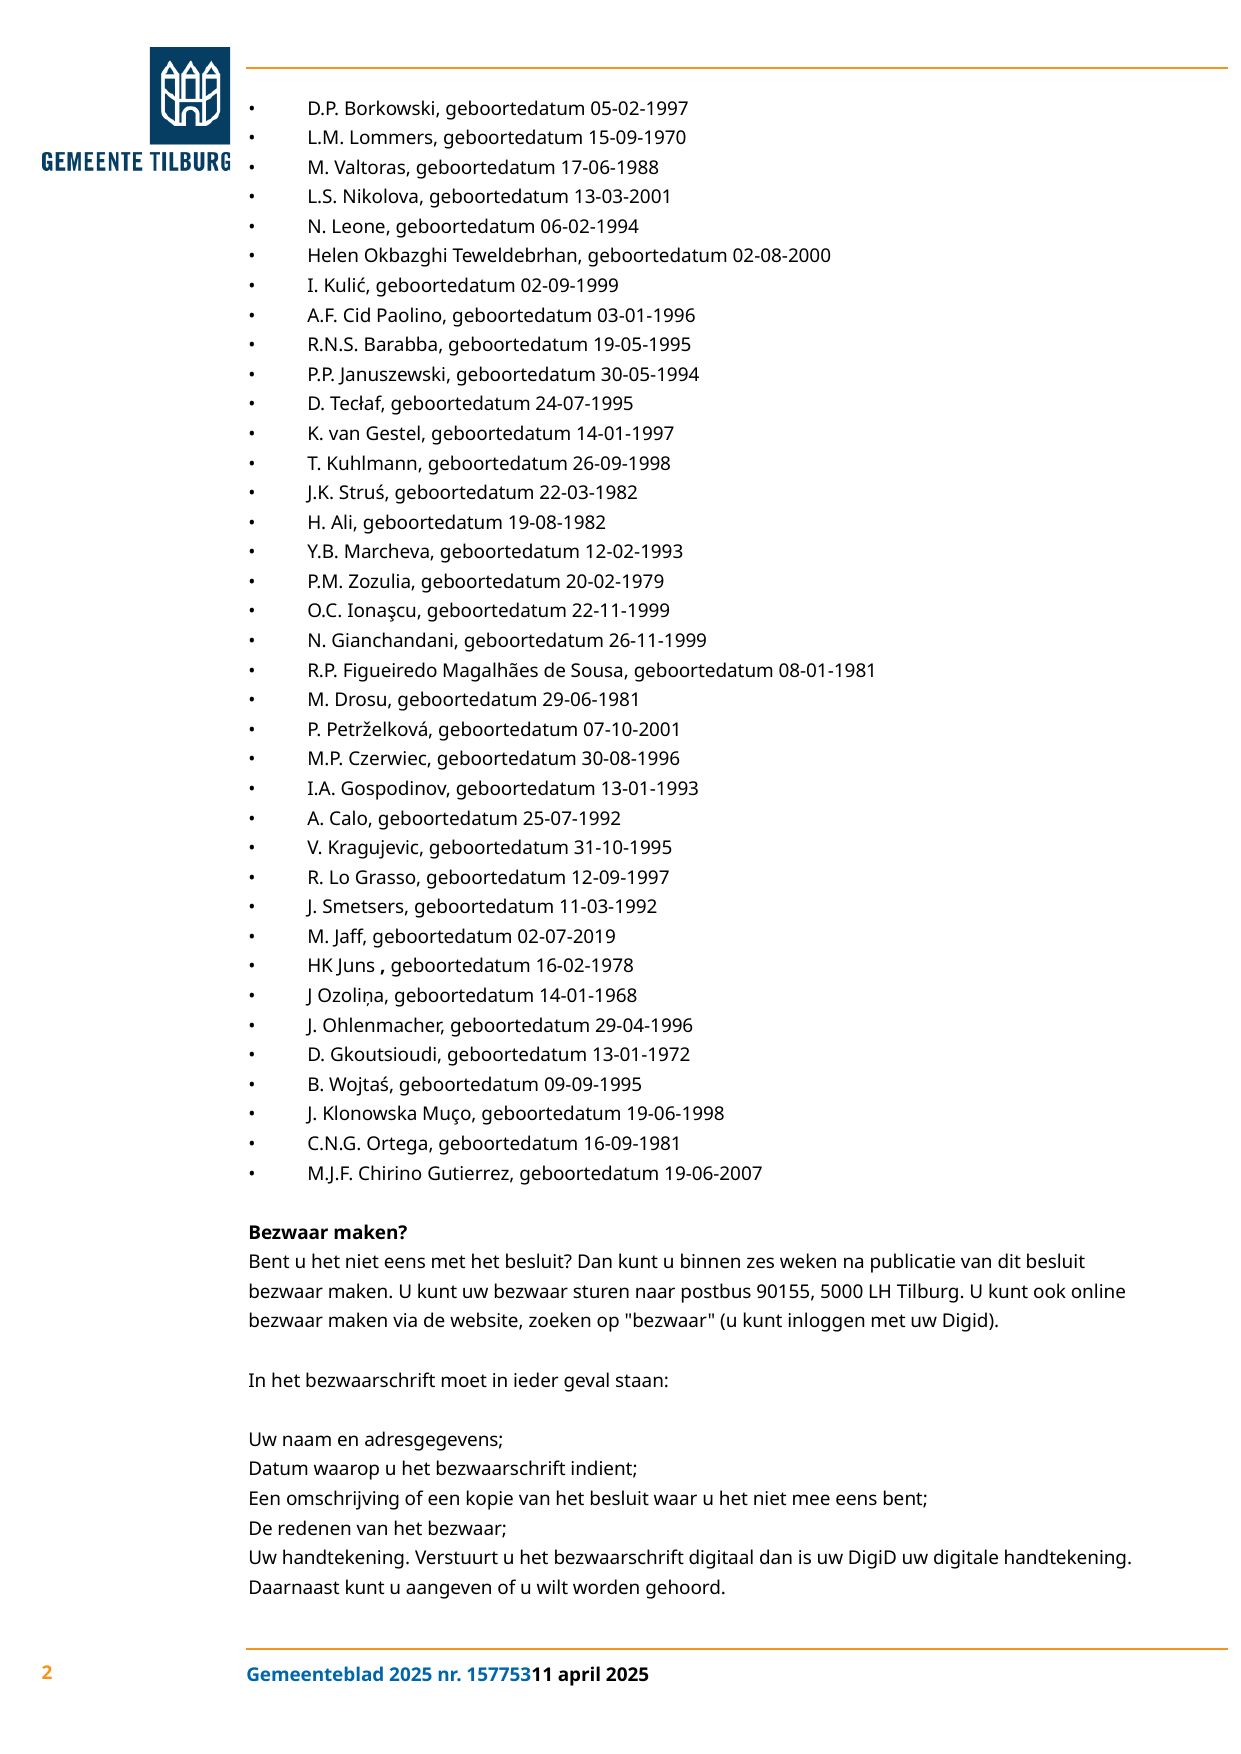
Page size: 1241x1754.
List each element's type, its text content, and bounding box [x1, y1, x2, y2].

list I. Kulić, geboortedatum 02-09-1999 [248, 272, 1152, 298]
list L.M. Lommers, geboortedatum 15-09-1970 [248, 124, 1152, 150]
text Daarnaast kunt u aangeven of u wilt worden gehoord. [248, 1574, 1152, 1600]
text Datum waarop u het bezwaarschrift indient; [248, 1456, 1152, 1481]
text De redenen van het bezwaar; [248, 1515, 1152, 1541]
list M. Valtoras, geboortedatum 17-06-1988 [248, 154, 1152, 180]
list J.K. Struś, geboortedatum 22-03-1982 [248, 479, 1152, 505]
list D. Tecłaf, geboortedatum 24-07-1995 [248, 391, 1152, 416]
text Uw handtekening. Verstuurt u het bezwaarschrift digitaal dan is uw DigiD uw digitale handtekening. [248, 1544, 1152, 1570]
list H. Ali, geboortedatum 19-08-1982 [248, 509, 1152, 535]
list D.P. Borkowski, geboortedatum 05-02-1997 [248, 95, 1152, 121]
list Y.B. Marcheva, geboortedatum 12-02-1993 [248, 538, 1152, 564]
list J. Smetsers, geboortedatum 11-03-1992 [248, 893, 1152, 919]
text Een omschrijving of een kopie van het besluit waar u het niet mee eens bent; [248, 1485, 1152, 1511]
list B. Wojtaś, geboortedatum 09-09-1995 [248, 1071, 1152, 1097]
list J. Ohlenmacher, geboortedatum 29-04-1996 [248, 1012, 1152, 1038]
list P. Petrželková, geboortedatum 07-10-2001 [248, 716, 1152, 742]
list I.A. Gospodinov, geboortedatum 13-01-1993 [248, 775, 1152, 801]
list N. Gianchandani, geboortedatum 26-11-1999 [248, 627, 1152, 653]
list Helen Okbazghi Teweldebrhan, geboortedatum 02-08-2000 [248, 243, 1152, 268]
text In het bezwaarschrift moet in ieder geval staan: [248, 1367, 1152, 1393]
list M.J.F. Chirino Gutierrez, geboortedatum 19-06-2007 [248, 1160, 1152, 1186]
list N. Leone, geboortedatum 06-02-1994 [248, 213, 1152, 239]
list J Ozoliņa, geboortedatum 14-01-1968 [248, 982, 1152, 1008]
list R.N.S. Barabba, geboortedatum 19-05-1995 [248, 331, 1152, 357]
list HK Juns , geboortedatum 16-02-1978 [248, 953, 1152, 978]
list M. Drosu, geboortedatum 29-06-1981 [248, 686, 1152, 712]
picture [41, 47, 231, 172]
list L.S. Nikolova, geboortedatum 13-03-2001 [248, 183, 1152, 209]
text Uw naam en adresgegevens; [248, 1426, 1152, 1452]
list M. Jaff, geboortedatum 02-07-2019 [248, 923, 1152, 949]
list R.P. Figueiredo Magalhães de Sousa, geboortedatum 08-01-1981 [248, 657, 1152, 683]
list P.M. Zozulia, geboortedatum 20-02-1979 [248, 568, 1152, 594]
list R. Lo Grasso, geboortedatum 12-09-1997 [248, 864, 1152, 890]
list K. van Gestel, geboortedatum 14-01-1997 [248, 420, 1152, 446]
text Bent u het niet eens met het besluit? Dan kunt u binnen zes weken na publicatie van dit besluit bezwaar maken. U kunt uw bezwaar sturen naar postbus 90155, 5000 LH Tilburg. U kunt ook online bezwaar maken via de website, zoeken op "bezwaar" (u kunt inloggen met uw Digid). [248, 1248, 1152, 1333]
list J. Klonowska Muço, geboortedatum 19-06-1998 [248, 1101, 1152, 1126]
list V. Kragujevic, geboortedatum 31-10-1995 [248, 834, 1152, 860]
list O.C. Ionaşcu, geboortedatum 22-11-1999 [248, 598, 1152, 623]
list C.N.G. Ortega, geboortedatum 16-09-1981 [248, 1130, 1152, 1156]
list P.P. Januszewski, geboortedatum 30-05-1994 [248, 361, 1152, 387]
list D. Gkoutsioudi, geboortedatum 13-01-1972 [248, 1041, 1152, 1067]
list A. Calo, geboortedatum 25-07-1992 [248, 805, 1152, 831]
list M.P. Czerwiec, geboortedatum 30-08-1996 [248, 746, 1152, 771]
text Bezwaar maken? [248, 1219, 1152, 1245]
list A.F. Cid Paolino, geboortedatum 03-01-1996 [248, 302, 1152, 328]
list T. Kuhlmann, geboortedatum 26-09-1998 [248, 450, 1152, 476]
